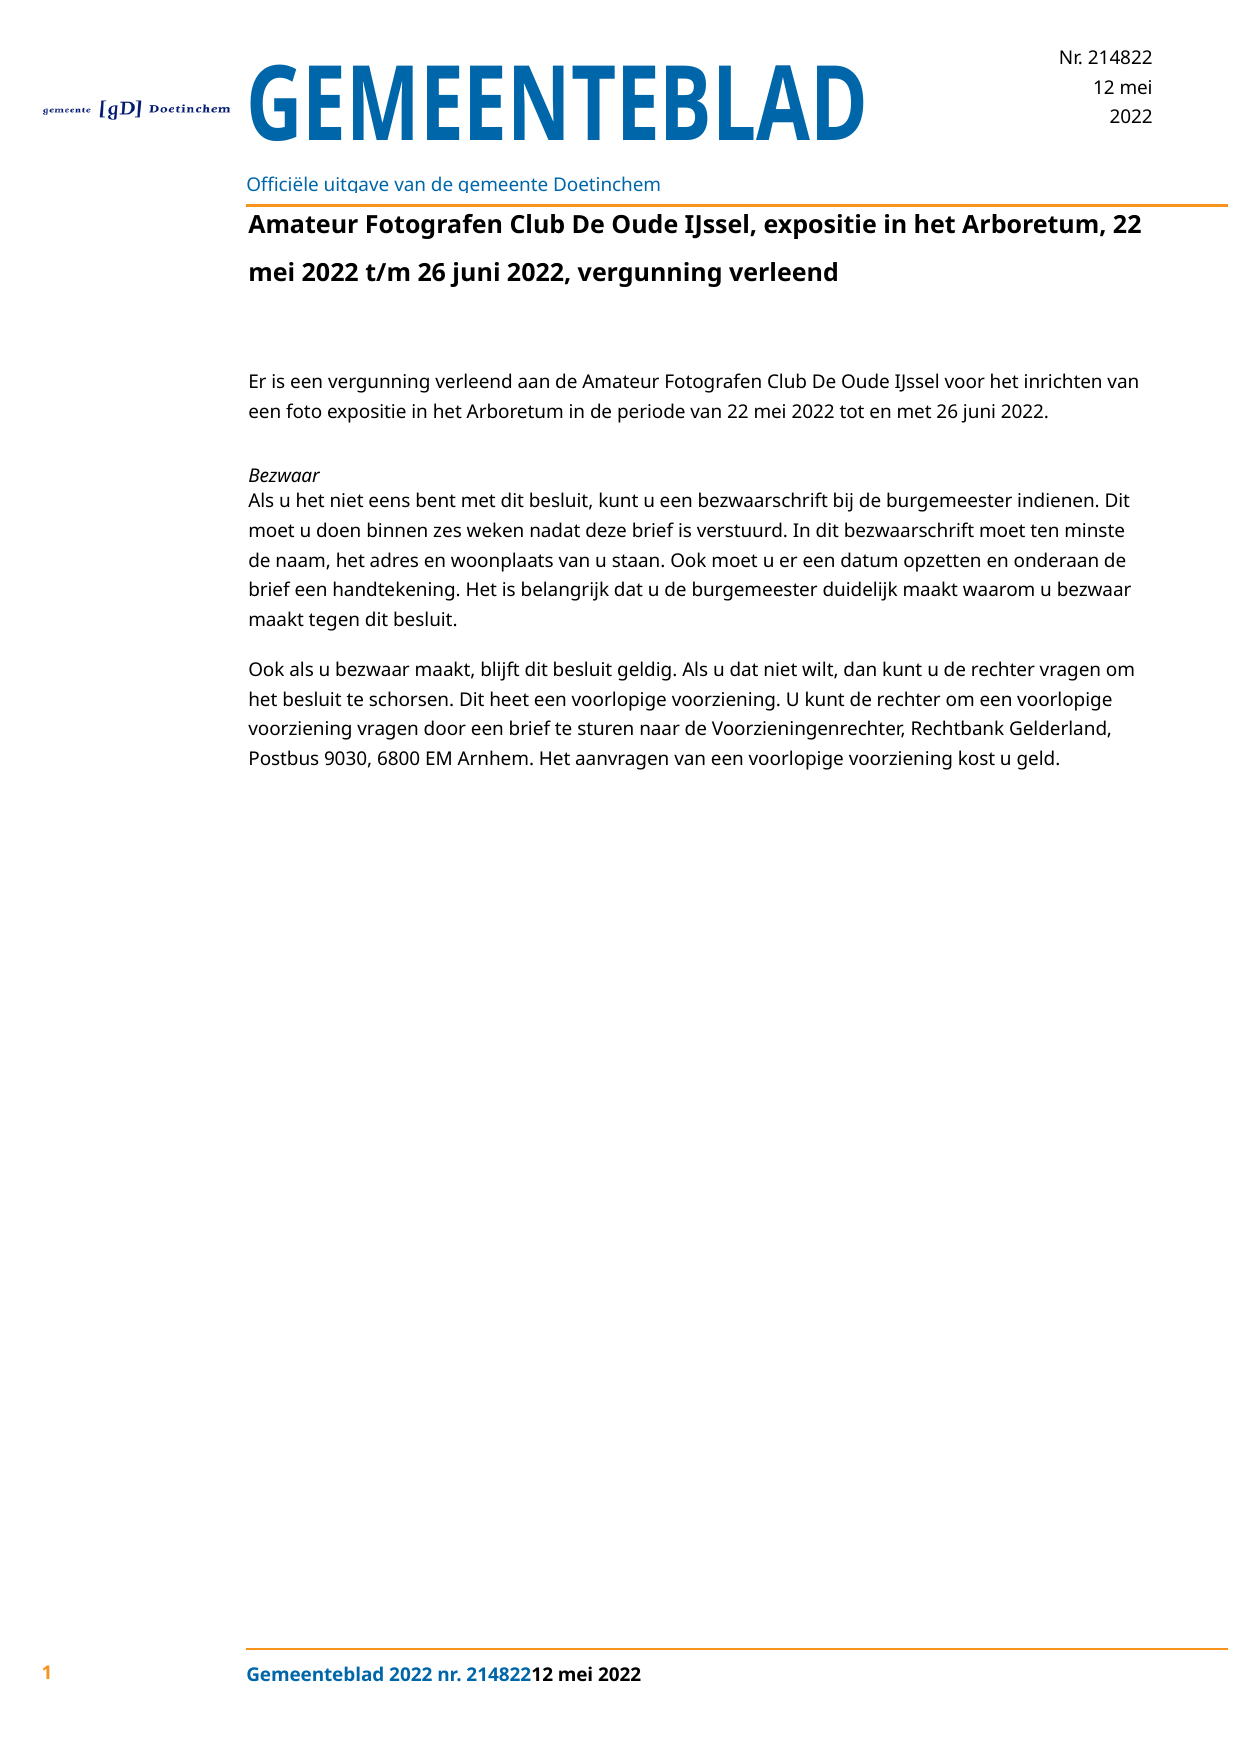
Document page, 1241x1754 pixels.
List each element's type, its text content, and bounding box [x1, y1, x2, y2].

text Er is een vergunning verleend aan de Amateur Fotografen Club De Oude IJssel voor het inrichten van een foto expositie in het Arboretum in de periode van 22 mei 2022 tot en met 26 juni 2022. [248, 368, 1152, 424]
text Amateur Fotografen Club De Oude IJssel, expositie in het Arboretum, 22 mei 2022 t/m 26 juni 2022, vergunning verleend [248, 207, 1152, 288]
text Als u het niet eens bent met dit besluit, kunt u een bezwaarschrift bij de burgemeester indienen. Dit moet u doen binnen zes weken nadat deze brief is verstuurd. In dit bezwaarschrift moet ten minste de naam, het adres en woonplaats van u staan. Ook moet u er een datum opzetten en onderaan de brief een handtekening. Het is belangrijk dat u de burgemeester duidelijk maakt waarom u bezwaar maakt tegen dit besluit. [248, 488, 1152, 632]
picture [41, 47, 231, 172]
text Bezwaar [248, 462, 1152, 488]
text Ook als u bezwaar maakt, blijft dit besluit geldig. Als u dat niet wilt, dan kunt u de rechter vragen om het besluit te schorsen. Dit heet een voorlopige voorziening. U kunt de rechter om een voorlopige voorziening vragen door een brief te sturen naar de Voorzieningenrechter, Rechtbank Gelderland, Postbus 9030, 6800 EM Arnhem. Het aanvragen van een voorlopige voorziening kost u geld. [248, 656, 1152, 771]
